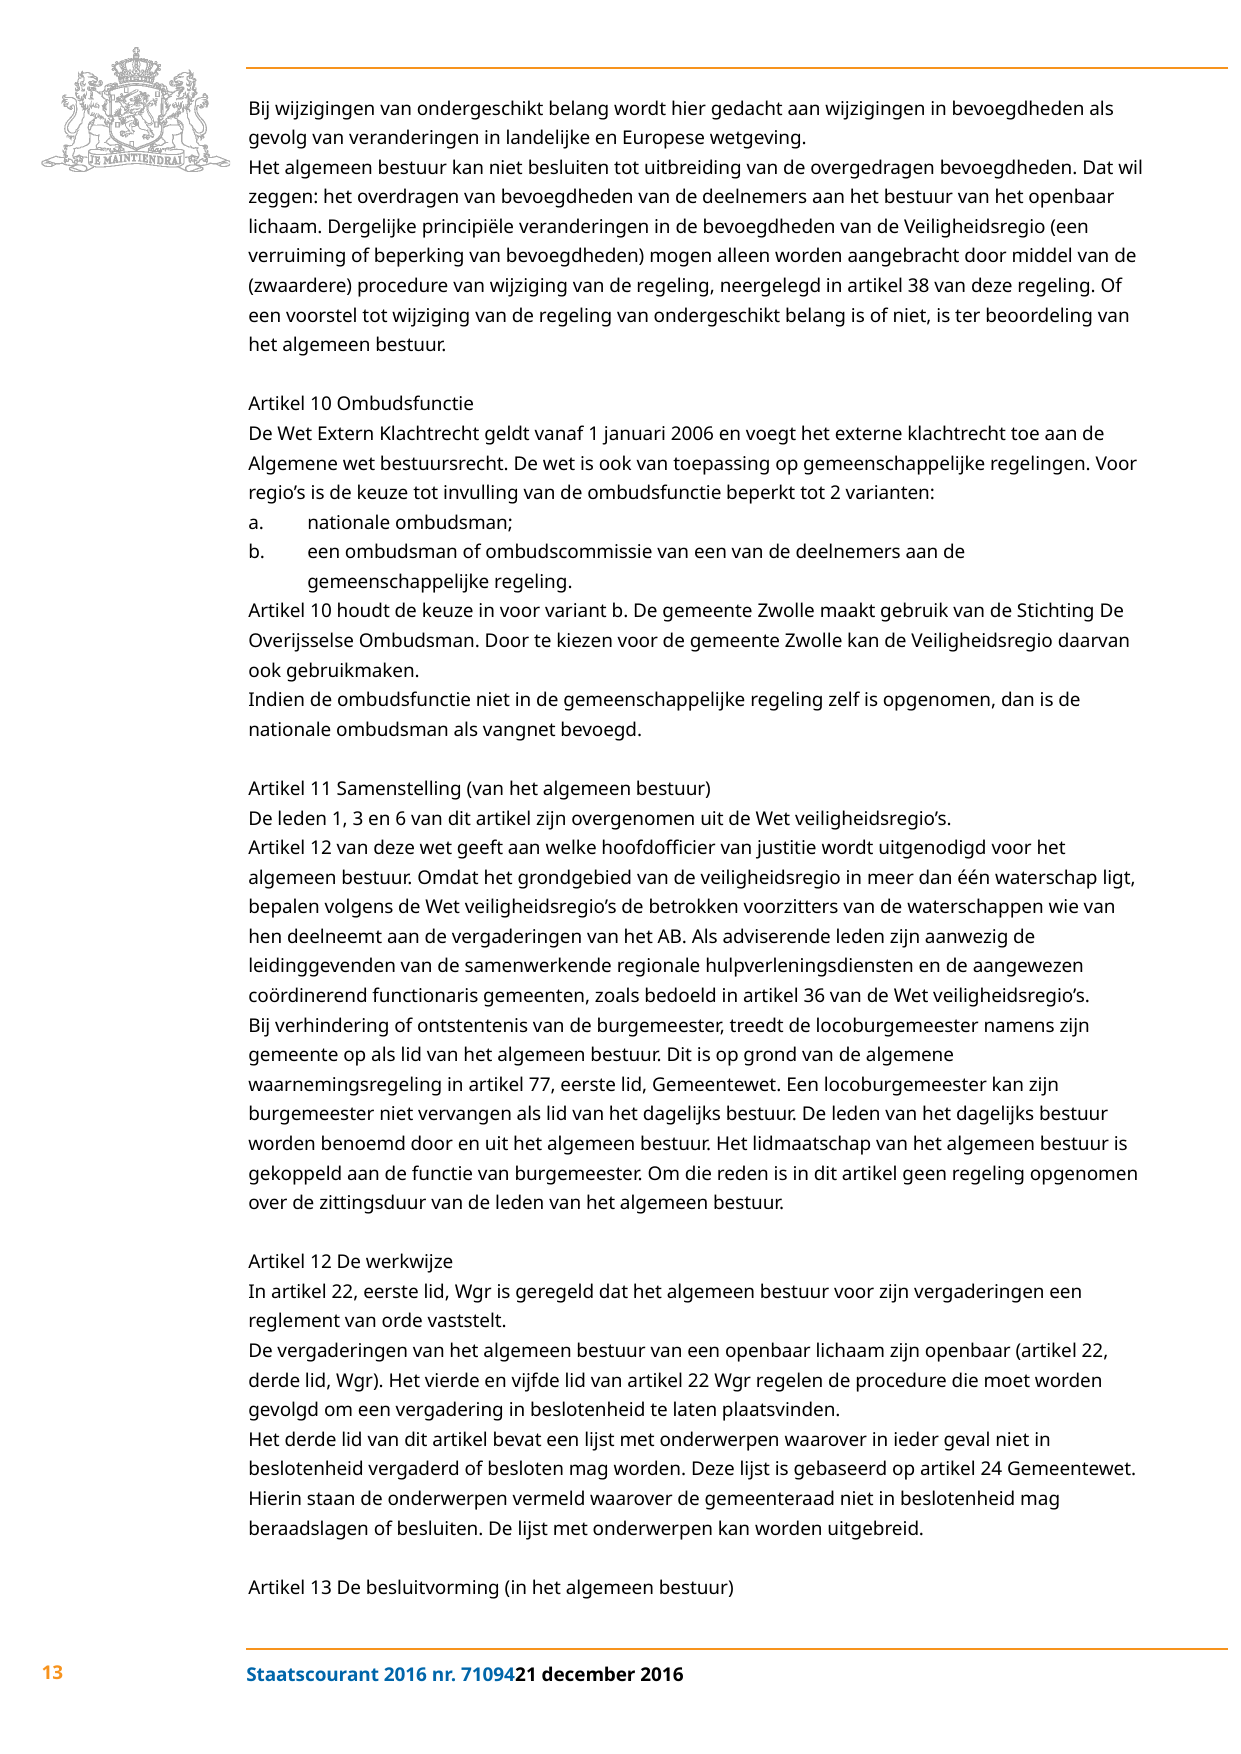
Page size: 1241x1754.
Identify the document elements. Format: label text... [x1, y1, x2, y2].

list nationale ombudsman; [248, 509, 1152, 535]
text Artikel 10 Ombudsfunctie [248, 391, 1152, 416]
text Bij wijzigingen van ondergeschikt belang wordt hier gedacht aan wijzigingen in bevoegdheden als gevolg van veranderingen in landelijke en Europese wetgeving. [248, 95, 1152, 150]
text In artikel 22, eerste lid, Wgr is geregeld dat het algemeen bestuur voor zijn vergaderingen een reglement van orde vaststelt. [248, 1278, 1152, 1333]
text De Wet Extern Klachtrecht geldt vanaf 1 januari 2006 en voegt het externe klachtrecht toe aan de Algemene wet bestuursrecht. De wet is ook van toepassing op gemeenschappelijke regelingen. Voor regio’s is de keuze tot invulling van de ombudsfunctie beperkt tot 2 varianten: [248, 420, 1152, 505]
text De vergaderingen van het algemeen bestuur van een openbaar lichaam zijn openbaar (artikel 22, derde lid, Wgr). Het vierde en vijfde lid van artikel 22 Wgr regelen de procedure die moet worden gevolgd om een vergadering in beslotenheid te laten plaatsvinden. [248, 1337, 1152, 1422]
text Artikel 13 De besluitvorming (in het algemeen bestuur) [248, 1574, 1152, 1600]
text Het derde lid van dit artikel bevat een lijst met onderwerpen waarover in ieder geval niet in beslotenheid vergaderd of besloten mag worden. Deze lijst is gebaseerd op artikel 24 Gemeentewet. Hierin staan de onderwerpen vermeld waarover de gemeenteraad niet in beslotenheid mag beraadslagen of besluiten. De lijst met onderwerpen kan worden uitgebreid. [248, 1426, 1152, 1541]
list een ombudsman of ombudscommissie van een van de deelnemers aan de gemeenschappelijke regeling. [248, 538, 1152, 594]
text Bij verhindering of ontstentenis van de burgemeester, treedt de locoburgemeester namens zijn gemeente op als lid van het algemeen bestuur. Dit is op grond van de algemene waarnemingsregeling in artikel 77, eerste lid, Gemeentewet. Een locoburgemeester kan zijn burgemeester niet vervangen als lid van het dagelijks bestuur. De leden van het dagelijks bestuur worden benoemd door en uit het algemeen bestuur. Het lidmaatschap van het algemeen bestuur is gekoppeld aan de functie van burgemeester. Om die reden is in dit artikel geen regeling opgenomen over de zittingsduur van de leden van het algemeen bestuur. [248, 1012, 1152, 1215]
text Artikel 11 Samenstelling (van het algemeen bestuur) [248, 775, 1152, 801]
text Artikel 12 van deze wet geeft aan welke hoofdofficier van justitie wordt uitgenodigd voor het algemeen bestuur. Omdat het grondgebied van de veiligheidsregio in meer dan één waterschap ligt, bepalen volgens de Wet veiligheidsregio’s de betrokken voorzitters van de waterschappen wie van hen deelneemt aan de vergaderingen van het AB. Als adviserende leden zijn aanwezig de leidinggevenden van de samenwerkende regionale hulpverleningsdiensten en de aangewezen coördinerend functionaris gemeenten, zoals bedoeld in artikel 36 van de Wet veiligheidsregio’s. [248, 834, 1152, 1008]
text Artikel 10 houdt de keuze in voor variant b. De gemeente Zwolle maakt gebruik van de Stichting De Overijsselse Ombudsman. Door te kiezen voor de gemeente Zwolle kan de Veiligheidsregio daarvan ook gebruikmaken. [248, 598, 1152, 683]
text De leden 1, 3 en 6 van dit artikel zijn overgenomen uit de Wet veiligheidsregio’s. [248, 805, 1152, 831]
picture [41, 47, 231, 172]
text Indien de ombudsfunctie niet in de gemeenschappelijke regeling zelf is opgenomen, dan is de nationale ombudsman als vangnet bevoegd. [248, 686, 1152, 742]
text Het algemeen bestuur kan niet besluiten tot uitbreiding van de overgedragen bevoegdheden. Dat wil zeggen: het overdragen van bevoegdheden van de deelnemers aan het bestuur van het openbaar lichaam. Dergelijke principiële veranderingen in de bevoegdheden van de Veiligheidsregio (een verruiming of beperking van bevoegdheden) mogen alleen worden aangebracht door middel van de (zwaardere) procedure van wijziging van de regeling, neergelegd in artikel 38 van deze regeling. Of een voorstel tot wijziging van de regeling van ondergeschikt belang is of niet, is ter beoordeling van het algemeen bestuur. [248, 154, 1152, 357]
text Artikel 12 De werkwijze [248, 1248, 1152, 1274]
